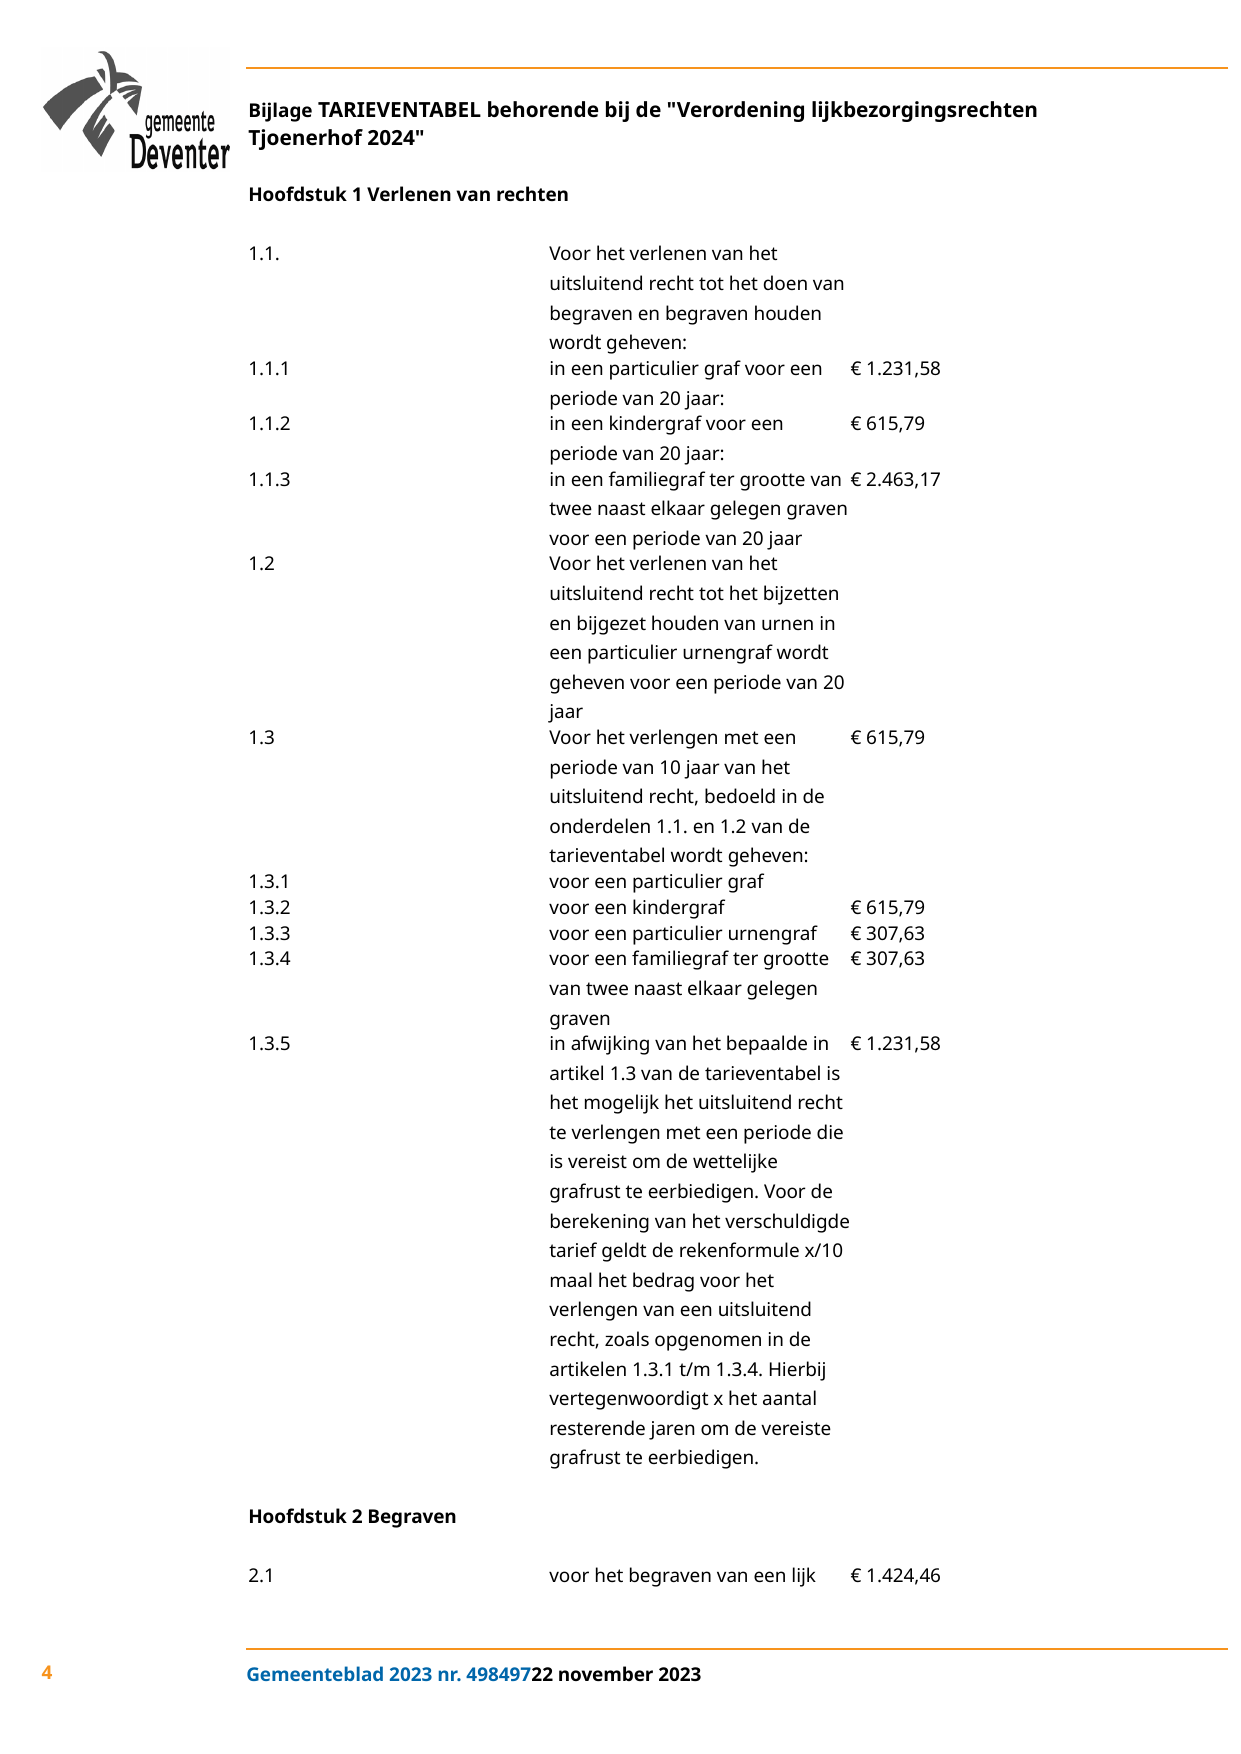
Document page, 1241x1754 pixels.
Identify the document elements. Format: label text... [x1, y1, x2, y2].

table_cell Voor het verlenen van het uitsluitend recht tot het bijzetten en bijgezet houden van urnen in een particulier urnengraf wordt geheven voor een periode van 20 jaar [549, 551, 850, 724]
table_cell 1.1.3 [248, 466, 549, 551]
table_cell [850, 868, 1152, 894]
table_header 1.1. [248, 241, 549, 355]
table_cell € 615,79 [850, 410, 1152, 466]
table_cell € 2.463,17 [850, 466, 1152, 551]
table_cell 1.3.5 [248, 1030, 549, 1470]
table_cell 1.3.4 [248, 946, 549, 1030]
table_cell 1.1.1 [248, 355, 549, 410]
table_cell in een particulier graf voor een periode van 20 jaar: [549, 355, 850, 410]
text Hoofdstuk 1 Verlenen van rechten [248, 181, 1152, 207]
table_header Voor het verlenen van het uitsluitend recht tot het doen van begraven en begraven houden wordt geheven: [549, 241, 850, 355]
table_cell 1.3 [248, 724, 549, 868]
table_cell € 615,79 [850, 724, 1152, 868]
table_cell 1.3.1 [248, 868, 549, 894]
text Hoofdstuk 2 Begraven [248, 1503, 1152, 1529]
table_cell € 1.231,58 [850, 1030, 1152, 1470]
table_header € 1.424,46 [850, 1563, 1152, 1588]
table_cell voor een kindergraf [549, 894, 850, 920]
table_cell € 615,79 [850, 894, 1152, 920]
table_cell in een familiegraf ter grootte van twee naast elkaar gelegen graven voor een periode van 20 jaar [549, 466, 850, 551]
table_cell voor een particulier urnengraf [549, 920, 850, 946]
table_cell in een kindergraf voor een periode van 20 jaar: [549, 410, 850, 466]
table_header 2.1 [248, 1563, 549, 1588]
table_cell 1.3.2 [248, 894, 549, 920]
table_cell 1.3.3 [248, 920, 549, 946]
table_cell Voor het verlengen met een periode van 10 jaar van het uitsluitend recht, bedoeld in de onderdelen 1.1. en 1.2 van de tarieventabel wordt geheven: [549, 724, 850, 868]
table_cell € 307,63 [850, 920, 1152, 946]
table_cell voor een familiegraf ter grootte van twee naast elkaar gelegen graven [549, 946, 850, 1030]
table_header [850, 241, 1152, 355]
picture [41, 47, 231, 172]
text Bijlage TARIEVENTABEL behorende bij de "Verordening lijkbezorgingsrechten Tjoenerhof 2024" [248, 95, 1152, 152]
table_header voor het begraven van een lijk [549, 1563, 850, 1588]
table_cell in afwijking van het bepaalde in artikel 1.3 van de tarieventabel is het mogelijk het uitsluitend recht te verlengen met een periode die is vereist om de wettelijke grafrust te eerbiedigen. Voor de berekening van het verschuldigde tarief geldt de rekenformule x/10 maal het bedrag voor het verlengen van een uitsluitend recht, zoals opgenomen in de artikelen 1.3.1 t/m 1.3.4. Hierbij vertegenwoordigt x het aantal resterende jaren om de vereiste grafrust te eerbiedigen. [549, 1030, 850, 1470]
table_cell 1.2 [248, 551, 549, 724]
table_cell € 307,63 [850, 946, 1152, 1030]
table_cell € 1.231,58 [850, 355, 1152, 410]
table_cell voor een particulier graf [549, 868, 850, 894]
table_cell 1.1.2 [248, 410, 549, 466]
table_cell [850, 551, 1152, 724]
